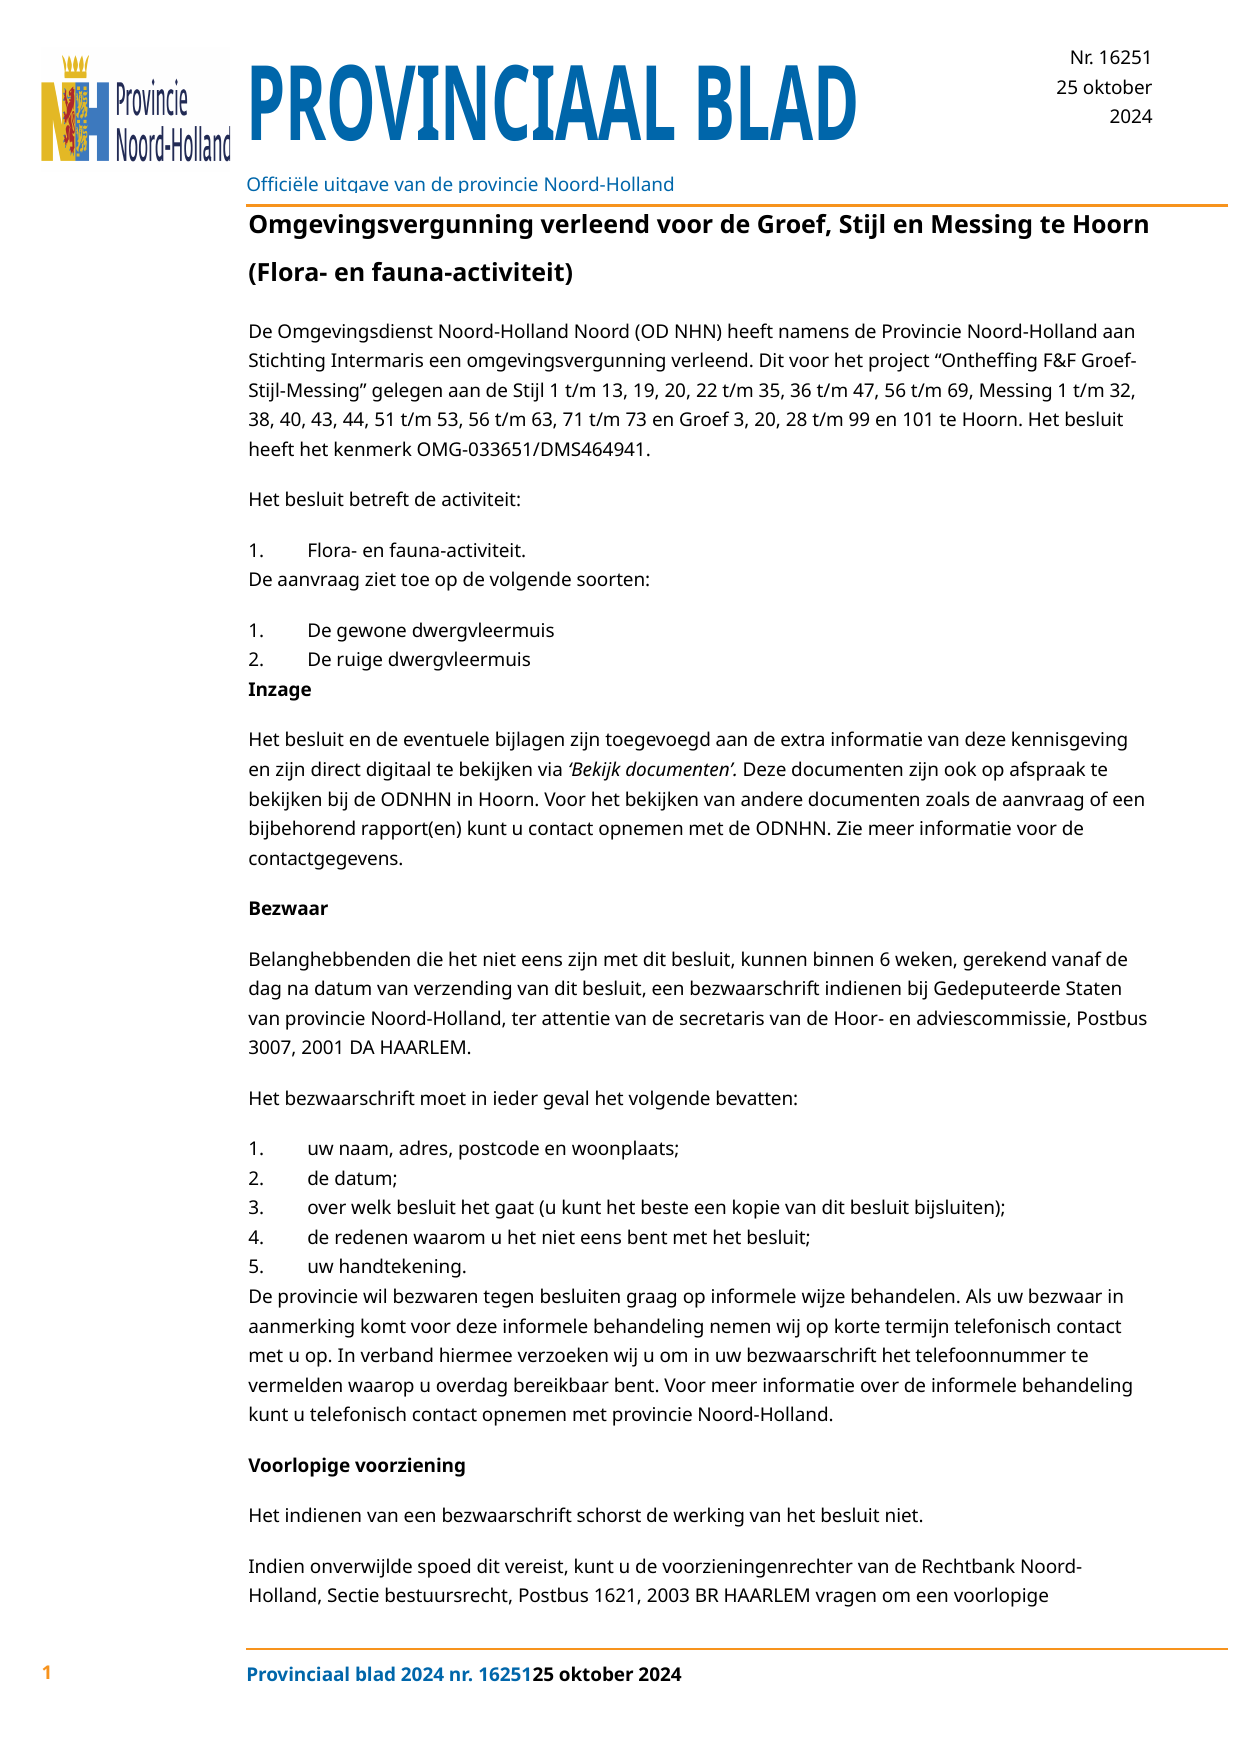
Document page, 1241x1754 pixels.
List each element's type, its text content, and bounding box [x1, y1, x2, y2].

list De ruige dwergvleermuis [248, 647, 1152, 672]
list uw handtekening. [248, 1254, 1152, 1279]
list over welk besluit het gaat (u kunt het beste een kopie van dit besluit bijsluiten); [248, 1194, 1152, 1220]
text De provincie wil bezwaren tegen besluiten graag op informele wijze behandelen. Als uw bezwaar in aanmerking komt voor deze informele behandeling nemen wij op korte termijn telefonisch contact met u op. In verband hiermee verzoeken wij u om in uw bezwaarschrift het telefoonnummer te vermelden waarop u overdag bereikbaar bent. Voor meer informatie over de informele behandeling kunt u telefonisch contact opnemen met provincie Noord-Holland. [248, 1283, 1152, 1427]
list de redenen waarom u het niet eens bent met het besluit; [248, 1224, 1152, 1250]
text Inzage [248, 676, 1152, 702]
picture [41, 47, 231, 172]
text Voorlopige voorziening [248, 1452, 1152, 1478]
text Het besluit betreft de activiteit: [248, 487, 1152, 512]
text Het indienen van een bezwaarschrift schorst de werking van het besluit niet. [248, 1502, 1152, 1528]
text Belanghebbenden die het niet eens zijn met dit besluit, kunnen binnen 6 weken, gerekend vanaf de dag na datum van verzending van dit besluit, een bezwaarschrift indienen bij Gedeputeerde Staten van provincie Noord-Holland, ter attentie van de secretaris van de Hoor- en adviescommissie, Postbus 3007, 2001 DA HAARLEM. [248, 946, 1152, 1060]
text Bezwaar [248, 895, 1152, 921]
text Indien onverwijlde spoed dit vereist, kunt u de voorzieningenrechter van de Rechtbank Noord-Holland, Sectie bestuursrecht, Postbus 1621, 2003 BR HAARLEM vragen om een voorlopige [248, 1553, 1152, 1608]
text Het bezwaarschrift moet in ieder geval het volgende bevatten: [248, 1085, 1152, 1111]
list uw naam, adres, postcode en woonplaats; [248, 1135, 1152, 1161]
text Omgevingsvergunning verleend voor de Groef, Stijl en Messing te Hoorn (Flora- en fauna-activiteit) [248, 207, 1152, 288]
text De aanvraag ziet toe op de volgende soorten: [248, 567, 1152, 592]
list De gewone dwergvleermuis [248, 617, 1152, 643]
text De Omgevingsdienst Noord-Holland Noord (OD NHN) heeft namens de Provincie Noord-Holland aan Stichting Intermaris een omgevingsvergunning verleend. Dit voor het project “Ontheffing F&F Groef-Stijl-Messing” gelegen aan de Stijl 1 t/m 13, 19, 20, 22 t/m 35, 36 t/m 47, 56 t/m 69, Messing 1 t/m 32, 38, 40, 43, 44, 51 t/m 53, 56 t/m 63, 71 t/m 73 en Groef 3, 20, 28 t/m 99 en 101 te Hoorn. Het besluit heeft het kenmerk OMG-033651/DMS464941. [248, 318, 1152, 462]
text Het besluit en de eventuele bijlagen zijn toegevoegd aan de extra informatie van deze kennisgeving en zijn direct digitaal te bekijken via ‘Bekijk documenten’. Deze documenten zijn ook op afspraak te bekijken bij de ODNHN in Hoorn. Voor het bekijken van andere documenten zoals de aanvraag of een bijbehorend rapport(en) kunt u contact opnemen met de ODNHN. Zie meer informatie voor de contactgegevens. [248, 727, 1152, 871]
list de datum; [248, 1165, 1152, 1191]
list Flora- en fauna-activiteit. [248, 537, 1152, 563]
